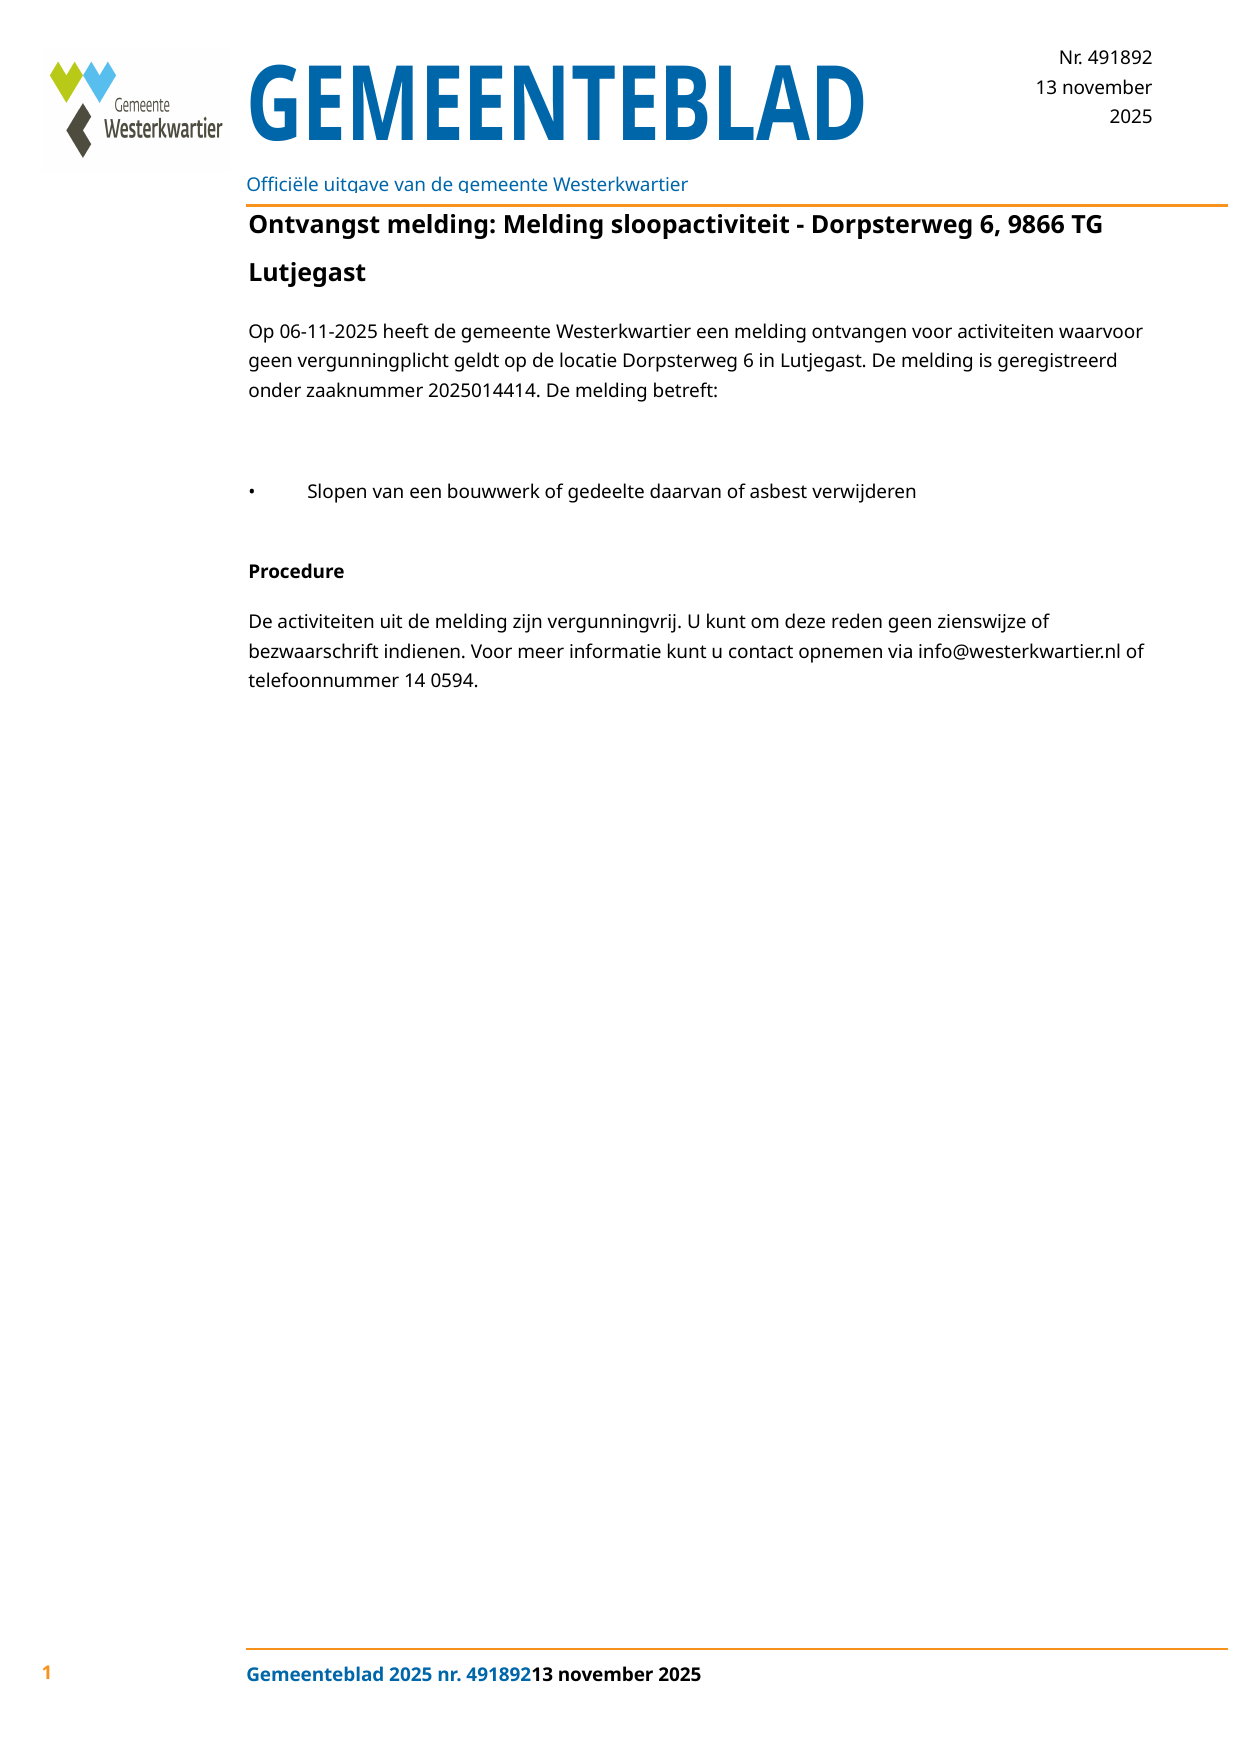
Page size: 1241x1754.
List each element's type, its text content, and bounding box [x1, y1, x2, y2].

list Slopen van een bouwwerk of gedeelte daarvan of asbest verwijderen [248, 478, 1152, 504]
picture [41, 47, 231, 172]
text Procedure [248, 558, 1152, 584]
text De activiteiten uit de melding zijn vergunningvrij. U kunt om deze reden geen zienswijze of bezwaarschrift indienen. Voor meer informatie kunt u contact opnemen via info@westerkwartier.nl of telefoonnummer 14 0594. [248, 608, 1152, 693]
text Ontvangst melding: Melding sloopactiviteit - Dorpsterweg 6, 9866 TG Lutjegast [248, 207, 1152, 288]
text Op 06-11-2025 heeft de gemeente Westerkwartier een melding ontvangen voor activiteiten waarvoor geen vergunningplicht geldt op de locatie Dorpsterweg 6 in Lutjegast. De melding is geregistreerd onder zaaknummer 2025014414. De melding betreft: [248, 318, 1152, 403]
